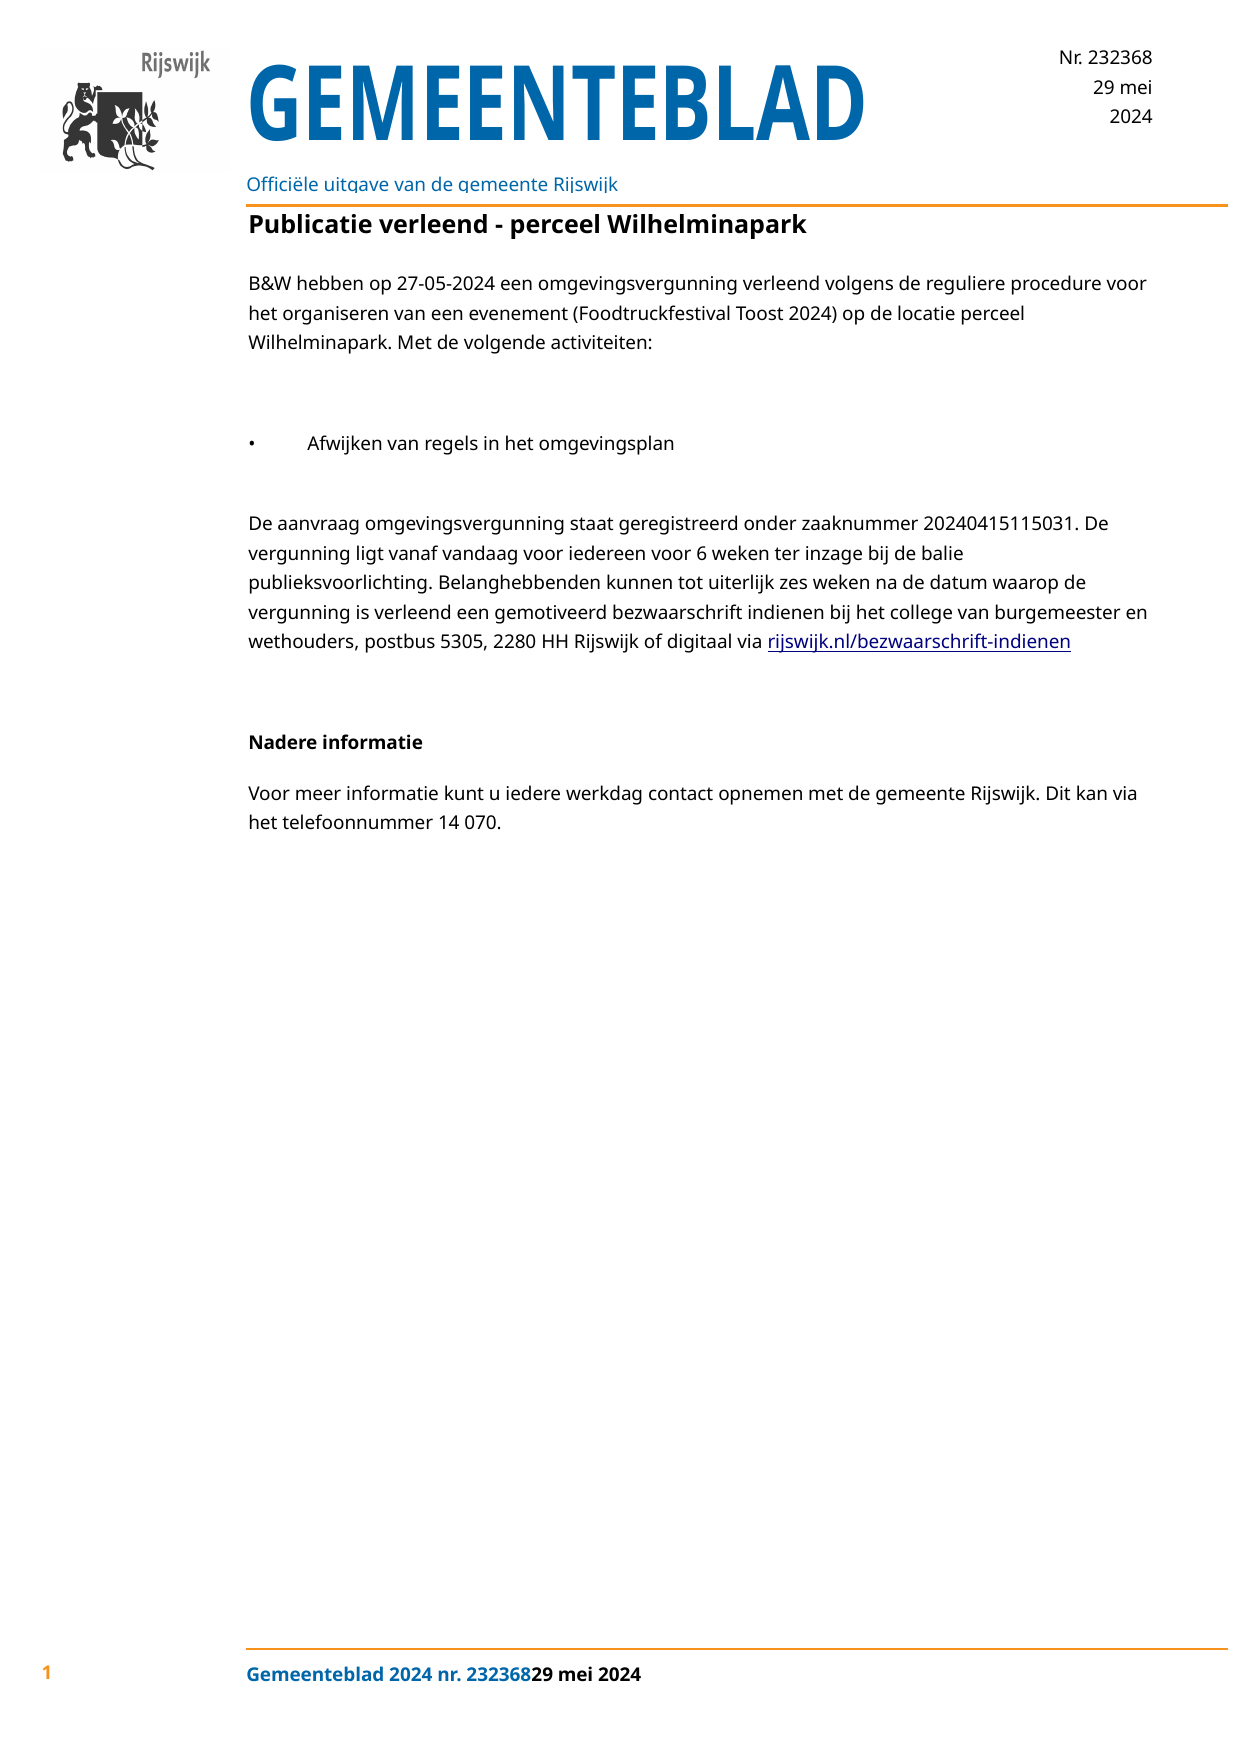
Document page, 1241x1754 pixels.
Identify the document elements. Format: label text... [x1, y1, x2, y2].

text Voor meer informatie kunt u iedere werkdag contact opnemen met de gemeente Rijswijk. Dit kan via het telefoonnummer 14 070. [248, 780, 1152, 835]
text Nadere informatie [248, 729, 1152, 755]
text De aanvraag omgevingsvergunning staat geregistreerd onder zaaknummer 20240415115031. De vergunning ligt vanaf vandaag voor iedereen voor 6 weken ter inzage bij de balie publieksvoorlichting. Belanghebbenden kunnen tot uiterlijk zes weken na de datum waarop de vergunning is verleend een gemotiveerd bezwaarschrift indienen bij het college van burgemeester en wethouders, postbus 5305, 2280 HH Rijswijk of digitaal via rijswijk.nl/bezwaarschrift-indienen [248, 510, 1152, 654]
text B&W hebben op 27-05-2024 een omgevingsvergunning verleend volgens de reguliere procedure voor het organiseren van een evenement (Foodtruckfestival Toost 2024) op de locatie perceel Wilhelminapark. Met de volgende activiteiten: [248, 270, 1152, 355]
list Afwijken van regels in het omgevingsplan [248, 430, 1152, 456]
picture [41, 47, 231, 172]
text Publicatie verleend - perceel Wilhelminapark [248, 207, 1152, 241]
